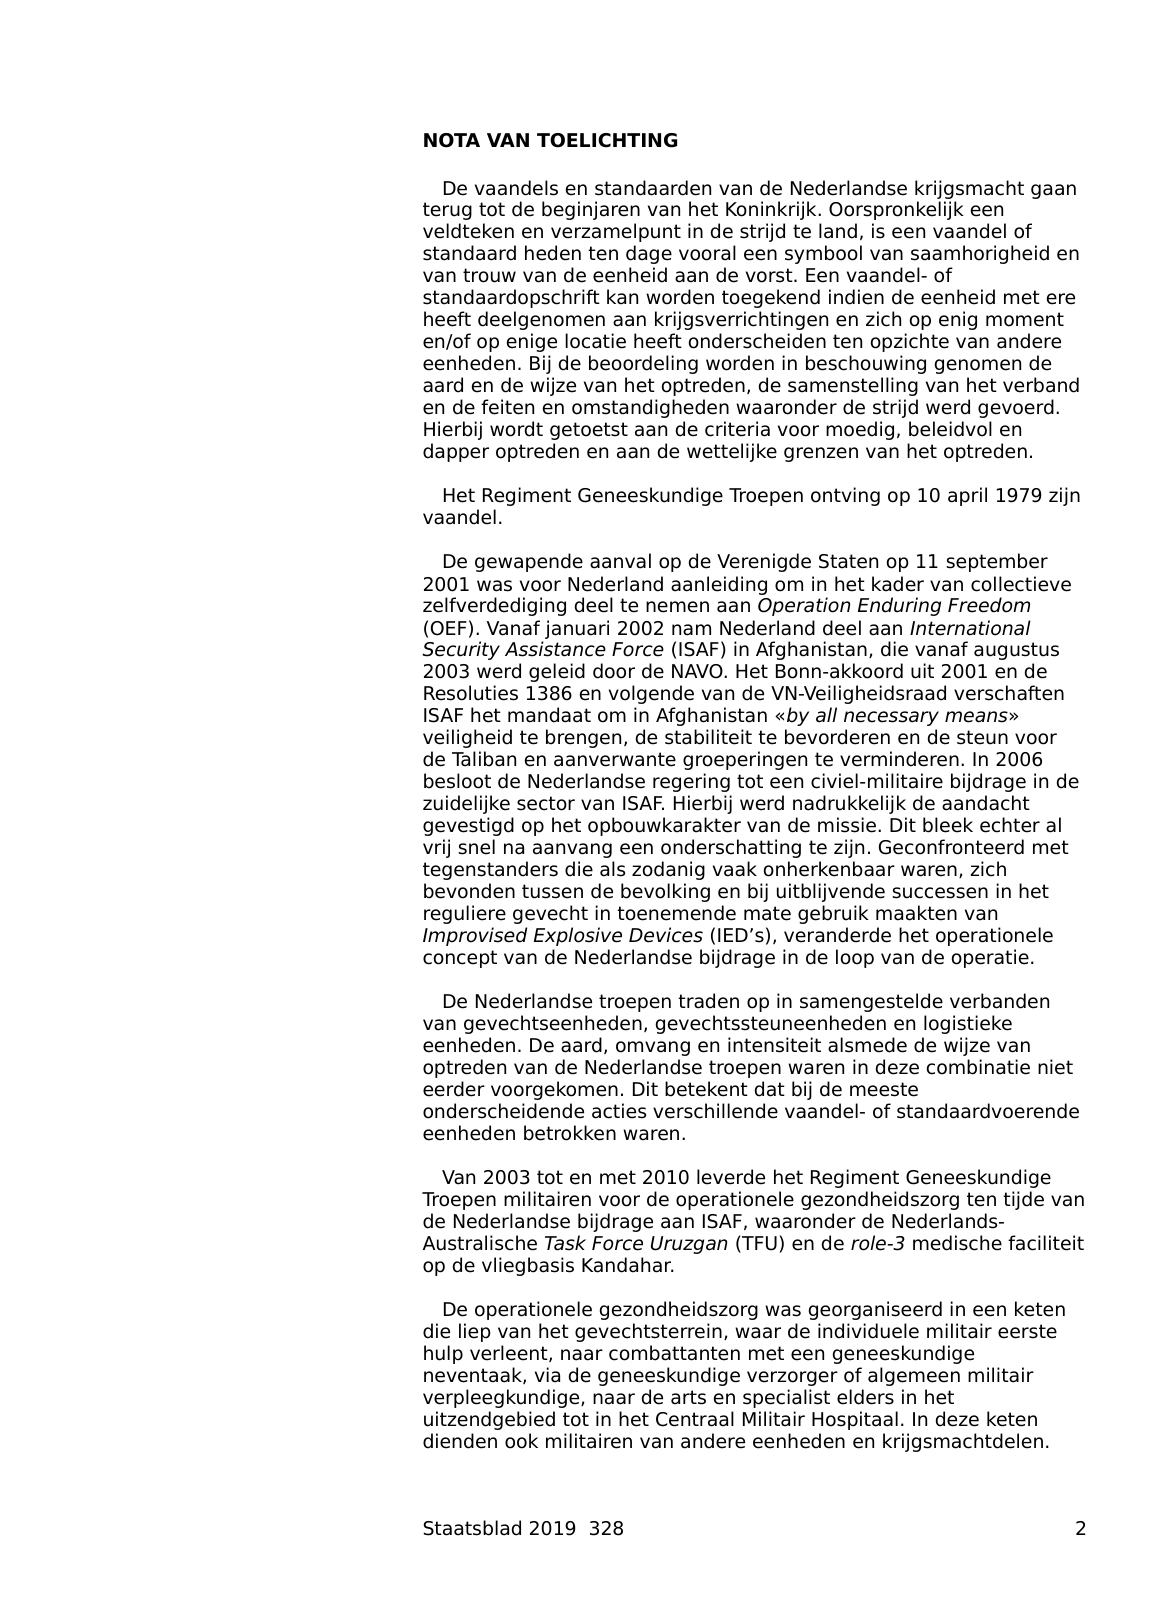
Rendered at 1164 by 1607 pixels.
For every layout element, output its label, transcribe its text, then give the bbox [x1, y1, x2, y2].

text De Nederlandse troepen traden op in samengestelde verbanden van gevechtseenheden, gevechtssteuneenheden en logistieke eenheden. De aard, omvang en intensiteit alsmede de wijze van optreden van de Nederlandse troepen waren in deze combinatie niet eerder voorgekomen. Dit betekent dat bij de meeste onderscheidende acties verschillende vaandel- of standaardvoerende eenheden betrokken waren. [422, 991, 1087, 1145]
text Het Regiment Geneeskundige Troepen ontving op 10 april 1979 zijn vaandel. [422, 485, 1087, 529]
text De vaandels en standaarden van de Nederlandse krijgsmacht gaan terug tot de beginjaren van het Koninkrijk. Oorspronkelijk een veldteken en verzamelpunt in de strijd te land, is een vaandel of standaard heden ten dage vooral een symbool van saamhorigheid en van trouw van de eenheid aan de vorst. Een vaandel- of standaardopschrift kan worden toegekend indien de eenheid met ere heeft deelgenomen aan krijgsverrichtingen en zich op enig moment en/of op enige locatie heeft onderscheiden ten opzichte van andere eenheden. Bij de beoordeling worden in beschouwing genomen de aard en de wijze van het optreden, de samenstelling van het verband en de feiten en omstandigheden waaronder de strijd werd gevoerd. Hierbij wordt getoetst aan de criteria voor moedig, beleidvol en dapper optreden en aan de wettelijke grenzen van het optreden. [422, 177, 1087, 463]
text De operationele gezondheidszorg was georganiseerd in een keten die liep van het gevechtsterrein, waar de individuele militair eerste hulp verleent, naar combattanten met een geneeskundige neventaak, via de geneeskundige verzorger of algemeen militair verpleegkundige, naar de arts en specialist elders in het uitzendgebied tot in het Centraal Militair Hospitaal. In deze keten dienden ook militairen van andere eenheden en krijgsmachtdelen. [422, 1299, 1087, 1453]
text Van 2003 tot en met 2010 leverde het Regiment Geneeskundige Troepen militairen voor de operationele gezondheidszorg ten tijde van de Nederlandse bijdrage aan ISAF, waaronder de Nederlands-Australische Task Force Uruzgan (TFU) en de role-3 medische faciliteit op de vliegbasis Kandahar. [422, 1167, 1087, 1277]
text De gewapende aanval op de Verenigde Staten op 11 september 2001 was voor Nederland aanleiding om in het kader van collectieve zelfverdediging deel te nemen aan Operation Enduring Freedom (OEF). Vanaf januari 2002 nam Nederland deel aan International Security Assistance Force (ISAF) in Afghanistan, die vanaf augustus 2003 werd geleid door de NAVO. Het Bonn-akkoord uit 2001 en de Resoluties 1386 en volgende van de VN-Veiligheidsraad verschaften ISAF het mandaat om in Afghanistan «by all necessary means» veiligheid te brengen, de stabiliteit te bevorderen en de steun voor de Taliban en aanverwante groeperingen te verminderen. In 2006 besloot de Nederlandse regering tot een civiel-militaire bijdrage in de zuidelijke sector van ISAF. Hierbij werd nadrukkelijk de aandacht gevestigd op het opbouwkarakter van de missie. Dit bleek echter al vrij snel na aanvang een onderschatting te zijn. Geconfronteerd met tegenstanders die als zodanig vaak onherkenbaar waren, zich bevonden tussen de bevolking en bij uitblijvende successen in het reguliere gevecht in toenemende mate gebruik maakten van Improvised Explosive Devices (IED’s), veranderde het operationele concept van de Nederlandse bijdrage in de loop van de operatie. [422, 551, 1087, 969]
subtitle NOTA VAN TOELICHTING [422, 130, 1087, 152]
